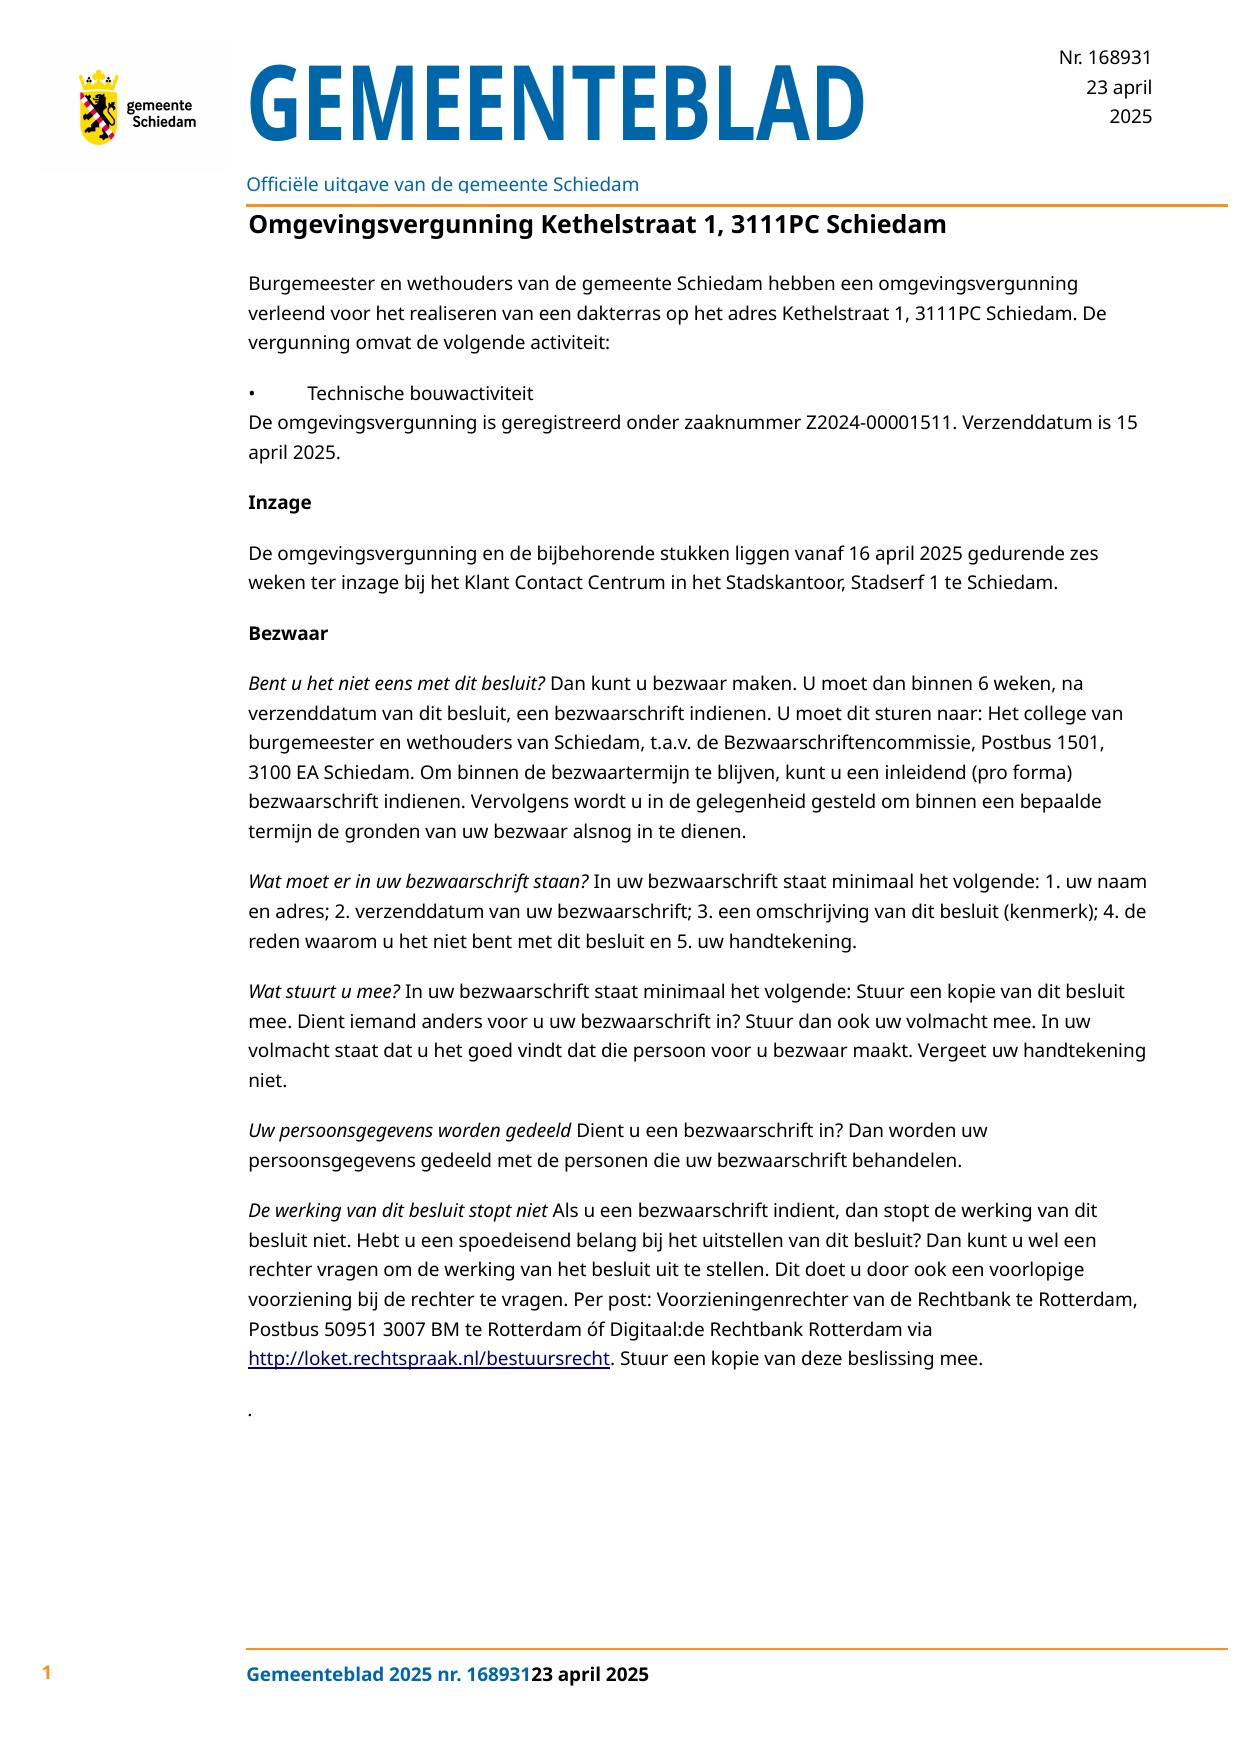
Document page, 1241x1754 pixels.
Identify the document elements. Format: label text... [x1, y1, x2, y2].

text Uw persoonsgegevens worden gedeeld Dient u een bezwaarschrift in? Dan worden uw persoonsgegevens gedeeld met de personen die uw bezwaarschrift behandelen. [248, 1117, 1152, 1173]
text De werking van dit besluit stopt niet Als u een bezwaarschrift indient, dan stopt de werking van dit besluit niet. Hebt u een spoedeisend belang bij het uitstellen van dit besluit? Dan kunt u wel een rechter vragen om de werking van het besluit uit te stellen. Dit doet u door ook een voorlopige voorziening bij de rechter te vragen. Per post: Voorzieningenrechter van de Rechtbank te Rotterdam, Postbus 50951 3007 BM te Rotterdam óf Digitaal:de Rechtbank Rotterdam via http://loket.rechtspraak.nl/bestuursrecht. Stuur een kopie van deze beslissing mee. [248, 1197, 1152, 1371]
text Burgemeester en wethouders van de gemeente Schiedam hebben een omgevingsvergunning verleend voor het realiseren van een dakterras op het adres Kethelstraat 1, 3111PC Schiedam. De vergunning omvat de volgende activiteit: [248, 270, 1152, 355]
text Bezwaar [248, 620, 1152, 646]
text Omgevingsvergunning Kethelstraat 1, 3111PC Schiedam [248, 207, 1152, 241]
text Wat stuurt u mee? In uw bezwaarschrift staat minimaal het volgende: Stuur een kopie van dit besluit mee. Dient iemand anders voor u uw bezwaarschrift in? Stuur dan ook uw volmacht mee. In uw volmacht staat dat u het goed vindt dat die persoon voor u bezwaar maakt. Vergeet uw handtekening niet. [248, 978, 1152, 1093]
text De omgevingsvergunning en de bijbehorende stukken liggen vanaf 16 april 2025 gedurende zes weken ter inzage bij het Klant Contact Centrum in het Stadskantoor, Stadserf 1 te Schiedam. [248, 540, 1152, 595]
text De omgevingsvergunning is geregistreerd onder zaaknummer Z2024-00001511. Verzenddatum is 15 april 2025. [248, 409, 1152, 465]
text Wat moet er in uw bezwaarschrift staan? In uw bezwaarschrift staat minimaal het volgende: 1. uw naam en adres; 2. verzenddatum van uw bezwaarschrift; 3. een omschrijving van dit besluit (kenmerk); 4. de reden waarom u het niet bent met dit besluit en 5. uw handtekening. [248, 869, 1152, 953]
picture [41, 47, 231, 172]
text Inzage [248, 489, 1152, 515]
text Bent u het niet eens met dit besluit? Dan kunt u bezwaar maken. U moet dan binnen 6 weken, na verzenddatum van dit besluit, een bezwaarschrift indienen. U moet dit sturen naar: Het college van burgemeester en wethouders van Schiedam, t.a.v. de Bezwaarschriftencommissie, Postbus 1501, 3100 EA Schiedam. Om binnen de bezwaartermijn te blijven, kunt u een inleidend (pro forma) bezwaarschrift indienen. Vervolgens wordt u in de gelegenheid gesteld om binnen een bepaalde termijn de gronden van uw bezwaar alsnog in te dienen. [248, 670, 1152, 844]
list Technische bouwactiviteit [248, 380, 1152, 406]
text . [248, 1396, 1152, 1421]
